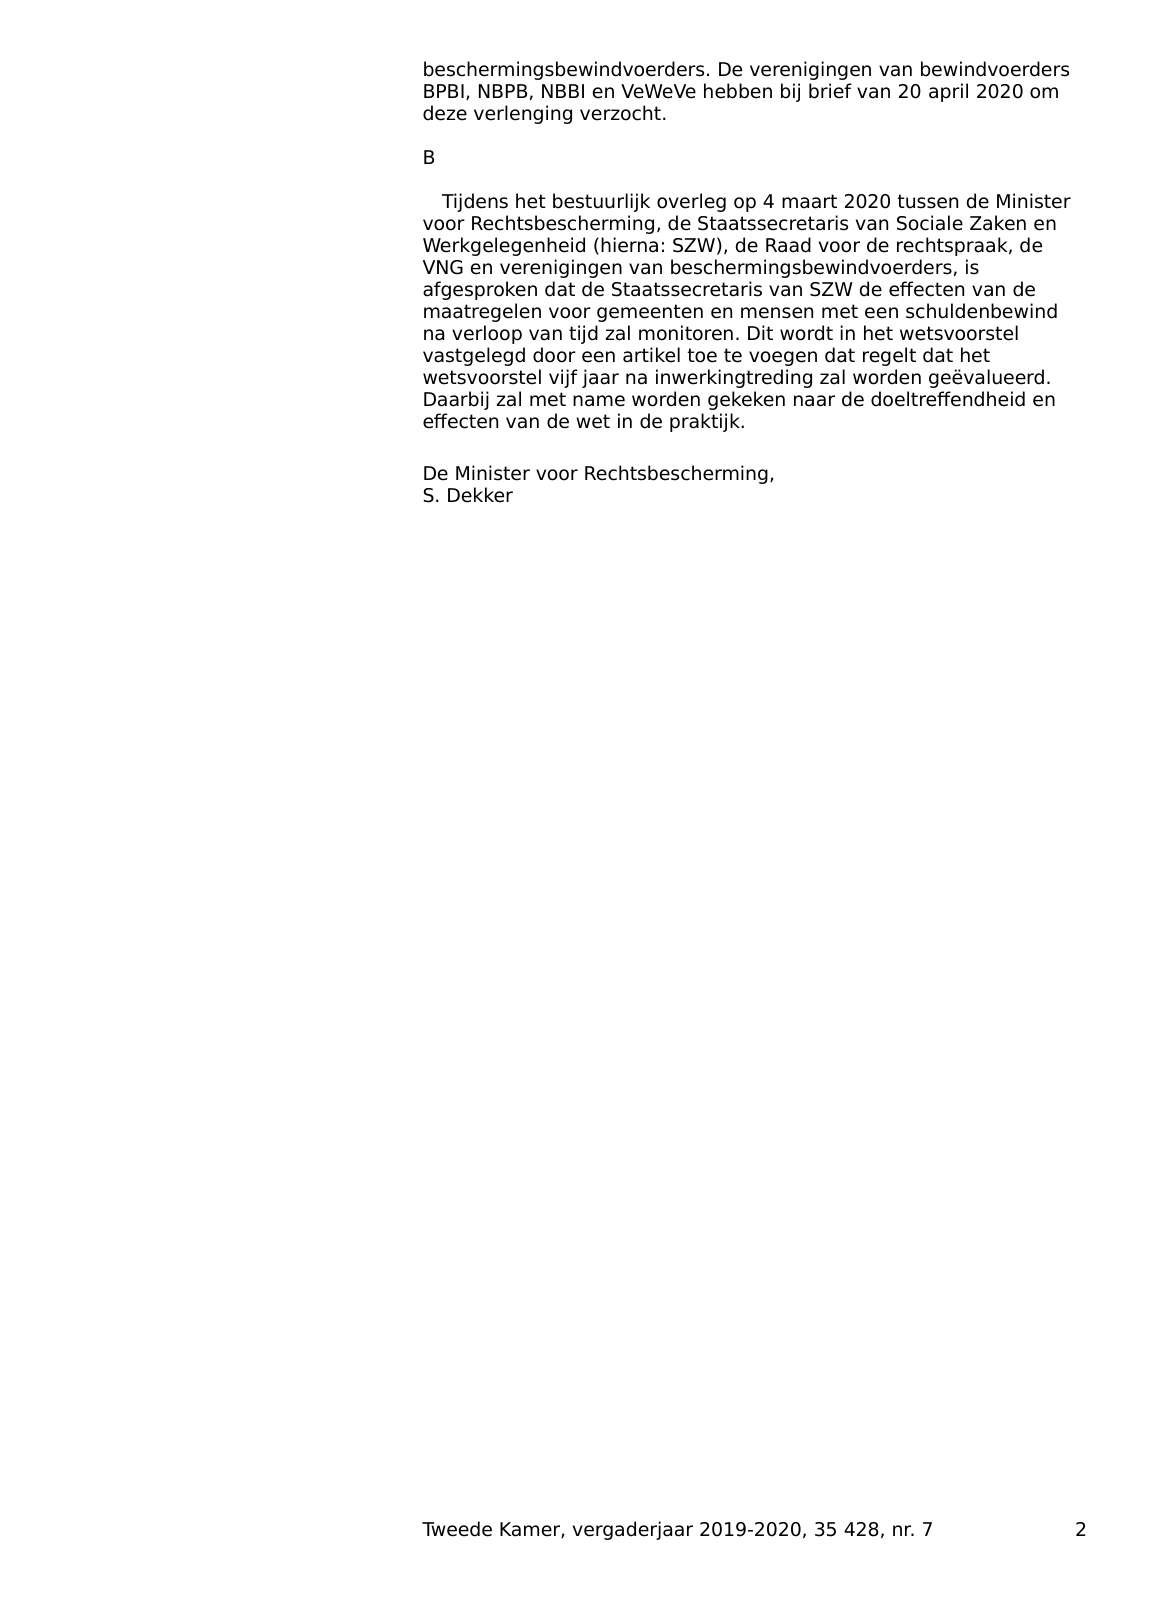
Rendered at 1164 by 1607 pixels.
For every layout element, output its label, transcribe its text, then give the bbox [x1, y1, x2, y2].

subtitle B [422, 147, 1087, 169]
text Tijdens het bestuurlijk overleg op 4 maart 2020 tussen de Minister voor Rechtsbescherming, de Staatssecretaris van Sociale Zaken en Werkgelegenheid (hierna: SZW), de Raad voor de rechtspraak, de VNG en verenigingen van beschermingsbewindvoerders, is afgesproken dat de Staatssecretaris van SZW de effecten van de maatregelen voor gemeenten en mensen met een schuldenbewind na verloop van tijd zal monitoren. Dit wordt in het wetsvoorstel vastgelegd door een artikel toe te voegen dat regelt dat het wetsvoorstel vijf jaar na inwerkingtreding zal worden geëvalueerd. Daarbij zal met name worden gekeken naar de doeltreffendheid en effecten van de wet in de praktijk. [422, 191, 1087, 433]
text De Minister voor Rechtsbescherming, S. Dekker [422, 463, 1087, 507]
text beschermingsbewindvoerders. De verenigingen van bewindvoerders BPBI, NBPB, NBBI en VeWeVe hebben bij brief van 20 april 2020 om deze verlenging verzocht. [422, 59, 1087, 125]
